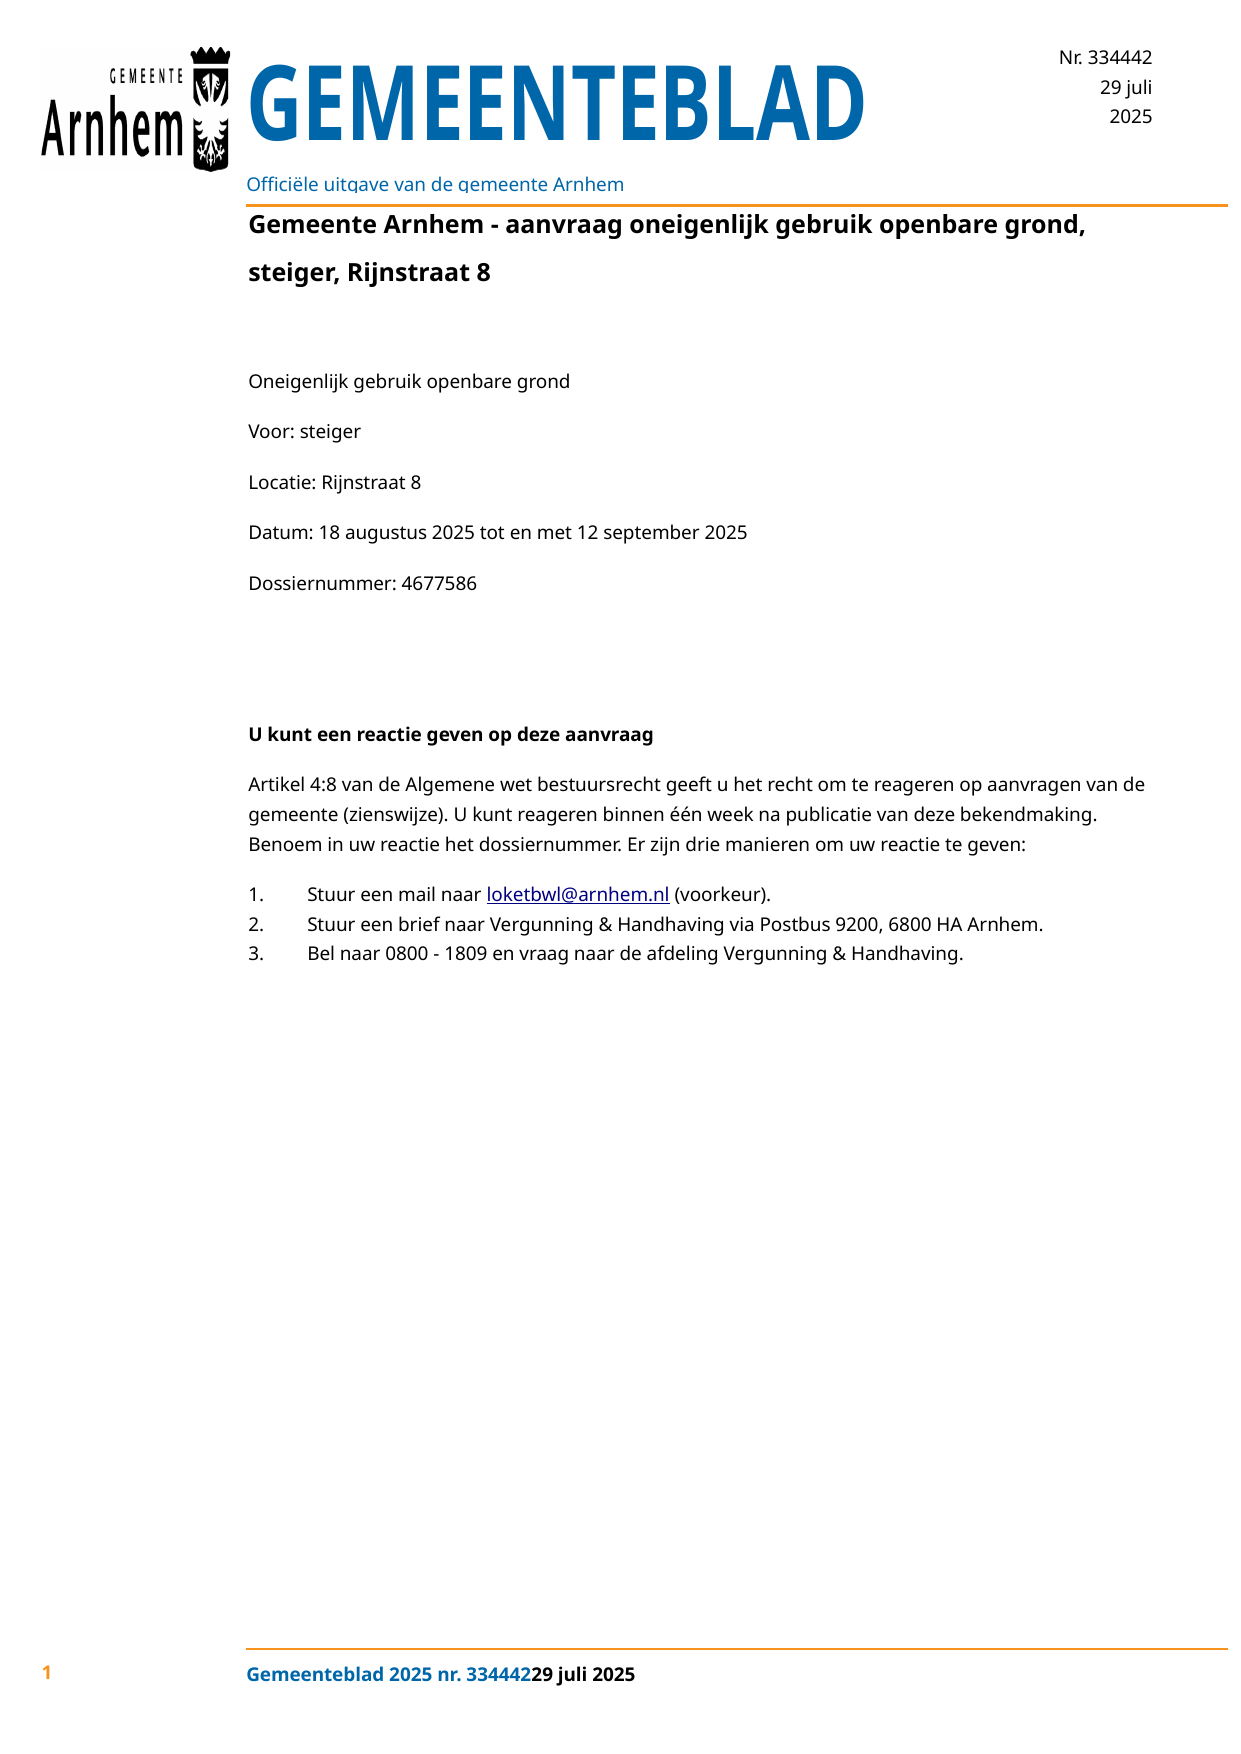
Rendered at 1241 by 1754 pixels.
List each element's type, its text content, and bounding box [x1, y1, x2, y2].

list Stuur een mail naar loketbwl@arnhem.nl (voorkeur). [248, 881, 1152, 907]
text Oneigenlijk gebruik openbare grond [248, 368, 1152, 394]
text Locatie: Rijnstraat 8 [248, 469, 1152, 495]
text Voor: steiger [248, 419, 1152, 444]
text Artikel 4:8 van de Algemene wet bestuursrecht geeft u het recht om te reageren op aanvragen van de gemeente (zienswijze). U kunt reageren binnen één week na publicatie van deze bekendmaking. Benoem in uw reactie het dossiernummer. Er zijn drie manieren om uw reactie te geven: [248, 772, 1152, 857]
text Dossiernummer: 4677586 [248, 570, 1152, 596]
text Datum: 18 augustus 2025 tot en met 12 september 2025 [248, 519, 1152, 545]
picture [41, 47, 231, 172]
list Bel naar 0800 - 1809 en vraag naar de afdeling Vergunning & Handhaving. [248, 940, 1152, 966]
text Gemeente Arnhem - aanvraag oneigenlijk gebruik openbare grond, steiger, Rijnstraat 8 [248, 207, 1152, 288]
list Stuur een brief naar Vergunning & Handhaving via Postbus 9200, 6800 HA Arnhem. [248, 911, 1152, 937]
text U kunt een reactie geven op deze aanvraag [248, 721, 1152, 747]
